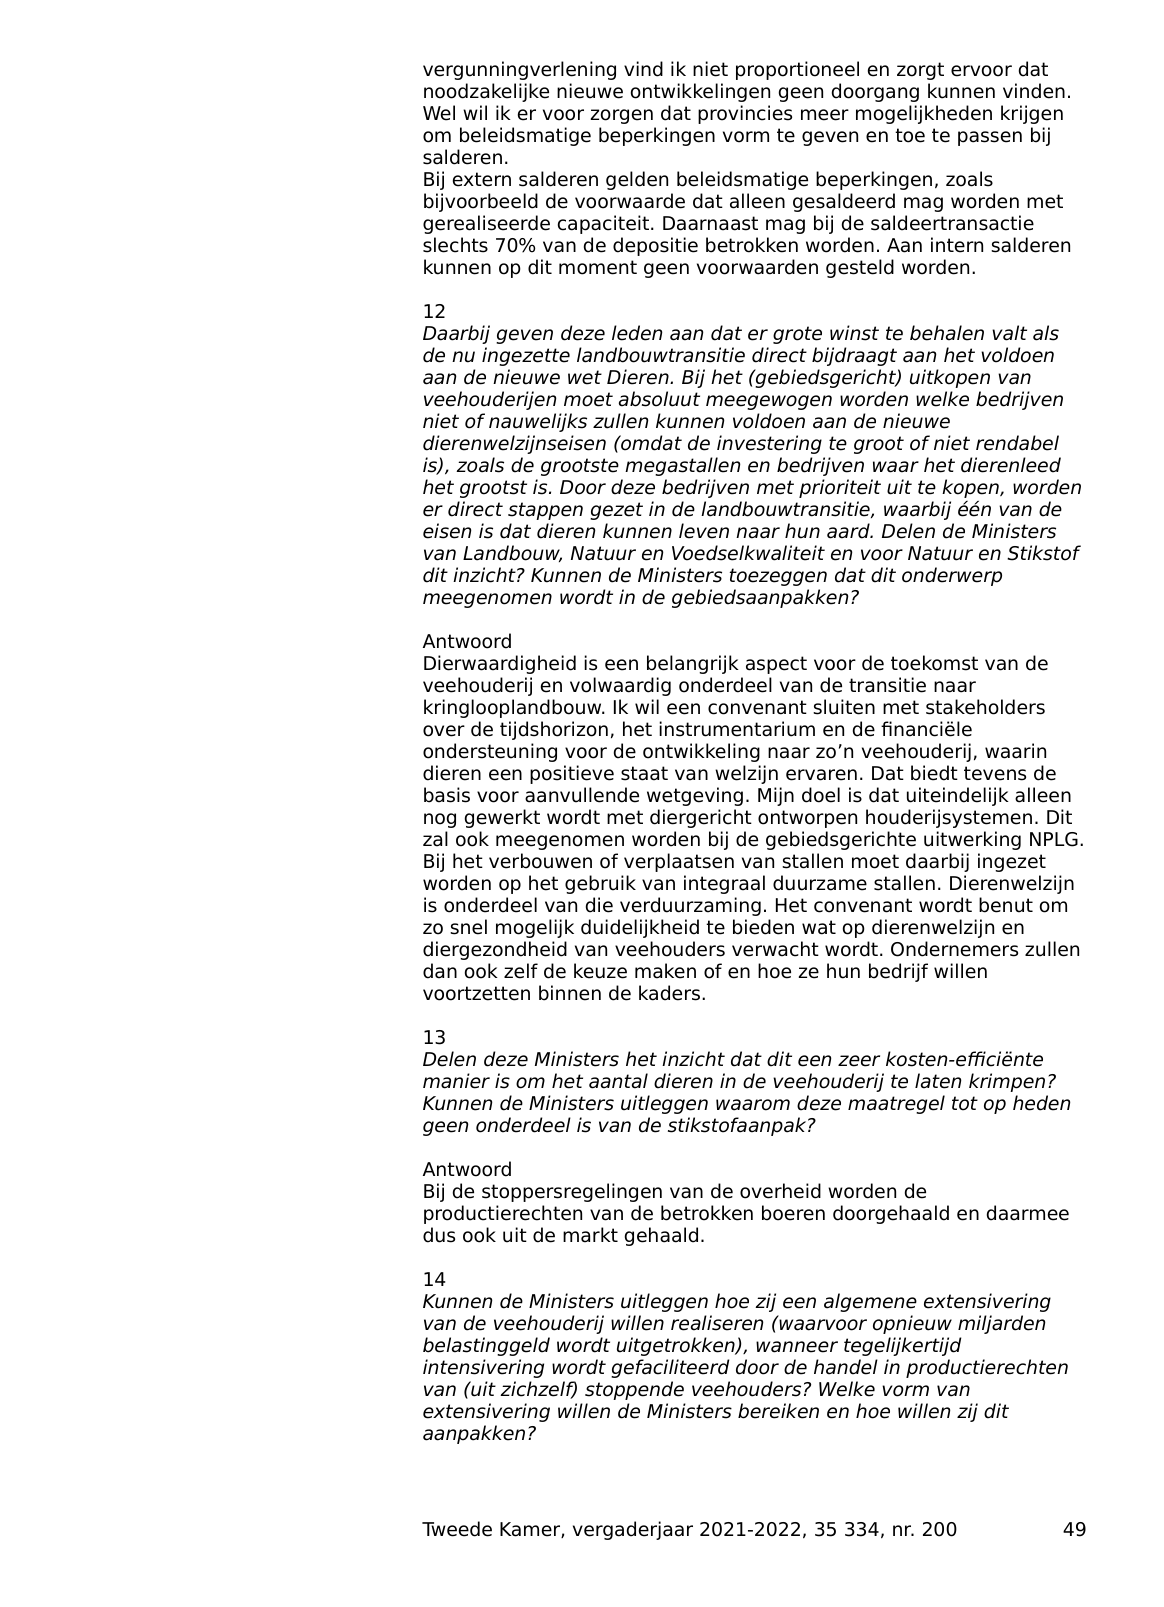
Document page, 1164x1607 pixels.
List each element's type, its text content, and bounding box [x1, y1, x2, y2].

text Bij de stoppersregelingen van de overheid worden de productierechten van de betrokken boeren doorgehaald en daarmee dus ook uit de markt gehaald. [422, 1181, 1087, 1247]
text Kunnen de Ministers uitleggen hoe zij een algemene extensivering van de veehouderij willen realiseren (waarvoor opnieuw miljarden belastinggeld wordt uitgetrokken), wanneer tegelijkertijd intensivering wordt gefaciliteerd door de handel in productierechten van (uit zichzelf) stoppende veehouders? Welke vorm van extensivering willen de Ministers bereiken en hoe willen zij dit aanpakken? [422, 1291, 1087, 1445]
text 13 [422, 1027, 1087, 1049]
text Daarbij geven deze leden aan dat er grote winst te behalen valt als de nu ingezette landbouwtransitie direct bijdraagt aan het voldoen aan de nieuwe wet Dieren. Bij het (gebiedsgericht) uitkopen van veehouderijen moet absoluut meegewogen worden welke bedrijven niet of nauwelijks zullen kunnen voldoen aan de nieuwe dierenwelzijnseisen (omdat de investering te groot of niet rendabel is), zoals de grootste megastallen en bedrijven waar het dierenleed het grootst is. Door deze bedrijven met prioriteit uit te kopen, worden er direct stappen gezet in de landbouwtransitie, waarbij één van de eisen is dat dieren kunnen leven naar hun aard. Delen de Ministers van Landbouw, Natuur en Voedselkwaliteit en voor Natuur en Stikstof dit inzicht? Kunnen de Ministers toezeggen dat dit onderwerp meegenomen wordt in de gebiedsaanpakken? [422, 323, 1087, 609]
text Antwoord [422, 1159, 1087, 1181]
text 12 [422, 301, 1087, 323]
text Dierwaardigheid is een belangrijk aspect voor de toekomst van de veehouderij en volwaardig onderdeel van de transitie naar kringlooplandbouw. Ik wil een convenant sluiten met stakeholders over de tijdshorizon, het instrumentarium en de financiële ondersteuning voor de ontwikkeling naar zo’n veehouderij, waarin dieren een positieve staat van welzijn ervaren. Dat biedt tevens de basis voor aanvullende wetgeving. Mijn doel is dat uiteindelijk alleen nog gewerkt wordt met diergericht ontworpen houderijsystemen. Dit zal ook meegenomen worden bij de gebiedsgerichte uitwerking NPLG. [422, 653, 1087, 851]
text vergunningverlening vind ik niet proportioneel en zorgt ervoor dat noodzakelijke nieuwe ontwikkelingen geen doorgang kunnen vinden. Wel wil ik er voor zorgen dat provincies meer mogelijkheden krijgen om beleidsmatige beperkingen vorm te geven en toe te passen bij salderen. [422, 59, 1087, 169]
text Bij het verbouwen of verplaatsen van stallen moet daarbij ingezet worden op het gebruik van integraal duurzame stallen. Dierenwelzijn is onderdeel van die verduurzaming. Het convenant wordt benut om zo snel mogelijk duidelijkheid te bieden wat op dierenwelzijn en diergezondheid van veehouders verwacht wordt. Ondernemers zullen dan ook zelf de keuze maken of en hoe ze hun bedrijf willen voortzetten binnen de kaders. [422, 851, 1087, 1004]
text Bij extern salderen gelden beleidsmatige beperkingen, zoals bijvoorbeeld de voorwaarde dat alleen gesaldeerd mag worden met gerealiseerde capaciteit. Daarnaast mag bij de saldeertransactie slechts 70% van de depositie betrokken worden. Aan intern salderen kunnen op dit moment geen voorwaarden gesteld worden. [422, 169, 1087, 279]
text 14 [422, 1269, 1087, 1291]
text Delen deze Ministers het inzicht dat dit een zeer kosten-efficiënte manier is om het aantal dieren in de veehouderij te laten krimpen? Kunnen de Ministers uitleggen waarom deze maatregel tot op heden geen onderdeel is van de stikstofaanpak? [422, 1049, 1087, 1137]
text Antwoord [422, 631, 1087, 653]
